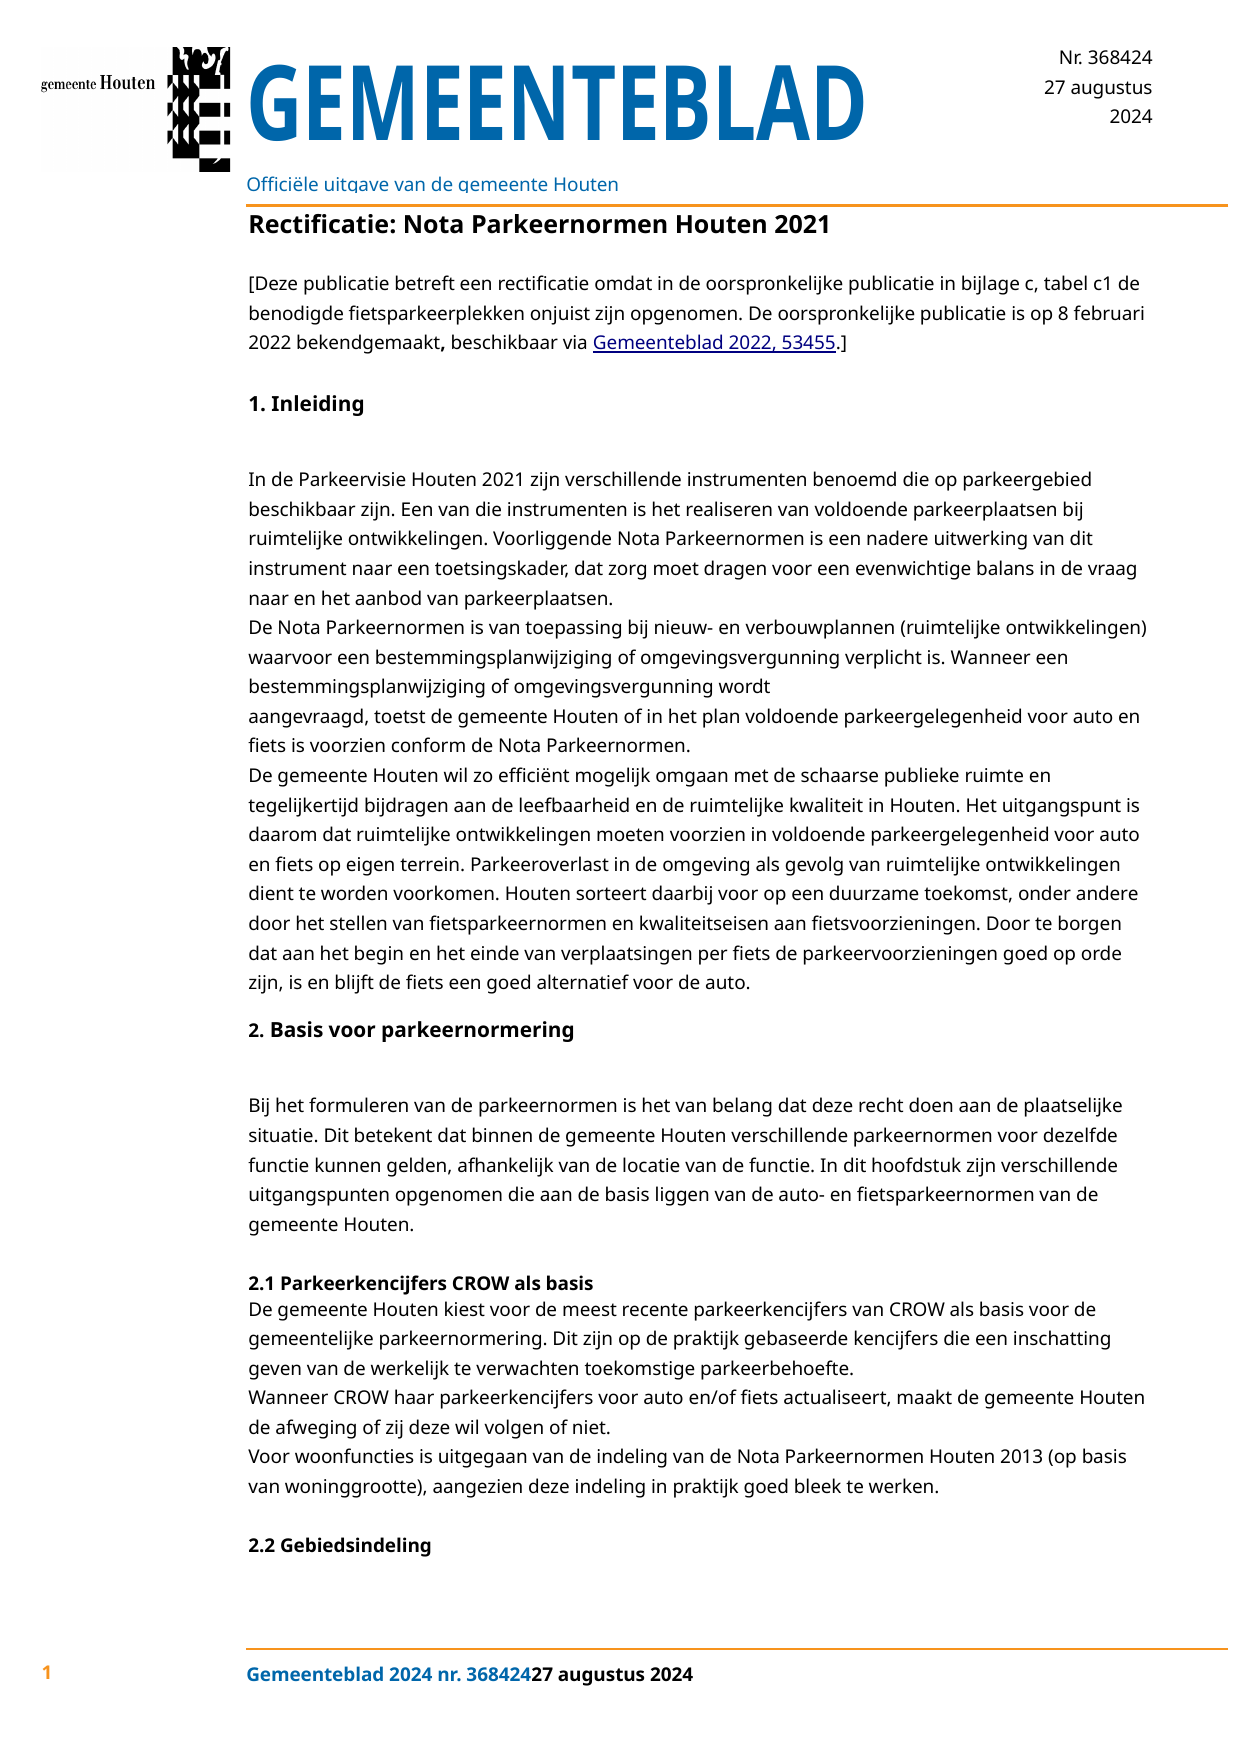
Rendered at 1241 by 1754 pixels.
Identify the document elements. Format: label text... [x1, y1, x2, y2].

text [Deze publicatie betreft een rectificatie omdat in de oorspronkelijke publicatie in bijlage c, tabel c1 de benodigde fietsparkeerplekken onjuist zijn opgenomen. De oorspronkelijke publicatie is op 8 februari 2022 bekendgemaakt, beschikbaar via Gemeenteblad 2022, 53455.] [248, 270, 1152, 355]
text aangevraagd, toetst de gemeente Houten of in het plan voldoende parkeergelegenheid voor auto en fiets is voorzien conform de Nota Parkeernormen. [248, 703, 1152, 758]
text 2.1 Parkeerkencijfers CROW als basis [248, 1270, 1152, 1296]
text In de Parkeervisie Houten 2021 zijn verschillende instrumenten benoemd die op parkeergebied beschikbaar zijn. Een van die instrumenten is het realiseren van voldoende parkeerplaatsen bij ruimtelijke ontwikkelingen. Voorliggende Nota Parkeernormen is een nadere uitwerking van dit instrument naar een toetsingskader, dat zorg moet dragen voor een evenwichtige balans in de vraag naar en het aanbod van parkeerplaatsen. [248, 466, 1152, 610]
text Voor woonfuncties is uitgegaan van de indeling van de Nota Parkeernormen Houten 2013 (op basis van woninggrootte), aangezien deze indeling in praktijk goed bleek te werken. [248, 1444, 1152, 1499]
text 2. Basis voor parkeernormering [248, 1015, 1152, 1043]
text Wanneer CROW haar parkeerkencijfers voor auto en/of fiets actualiseert, maakt de gemeente Houten de afweging of zij deze wil volgen of niet. [248, 1384, 1152, 1440]
text 1. Inleiding [248, 389, 1152, 417]
text De Nota Parkeernormen is van toepassing bij nieuw- en verbouwplannen (ruimtelijke ontwikkelingen) waarvoor een bestemmingsplanwijziging of omgevingsvergunning verplicht is. Wanneer een bestemmingsplanwijziging of omgevingsvergunning wordt [248, 614, 1152, 699]
text 2.2 Gebiedsindeling [248, 1532, 1152, 1558]
text De gemeente Houten kiest voor de meest recente parkeerkencijfers van CROW als basis voor de gemeentelijke parkeernormering. Dit zijn op de praktijk gebaseerde kencijfers die een inschatting geven van de werkelijk te verwachten toekomstige parkeerbehoefte. [248, 1296, 1152, 1381]
text De gemeente Houten wil zo efficiënt mogelijk omgaan met de schaarse publieke ruimte en tegelijkertijd bijdragen aan de leefbaarheid en de ruimtelijke kwaliteit in Houten. Het uitgangspunt is daarom dat ruimtelijke ontwikkelingen moeten voorzien in voldoende parkeergelegenheid voor auto en fiets op eigen terrein. Parkeeroverlast in de omgeving als gevolg van ruimtelijke ontwikkelingen dient te worden voorkomen. Houten sorteert daarbij voor op een duurzame toekomst, onder andere door het stellen van fietsparkeernormen en kwaliteitseisen aan fietsvoorzieningen. Door te borgen dat aan het begin en het einde van verplaatsingen per fiets de parkeervoorzieningen goed op orde zijn, is en blijft de fiets een goed alternatief voor de auto. [248, 762, 1152, 995]
text Rectificatie: Nota Parkeernormen Houten 2021 [248, 207, 1152, 241]
picture [41, 47, 231, 172]
text Bij het formuleren van de parkeernormen is het van belang dat deze recht doen aan de plaatselijke situatie. Dit betekent dat binnen de gemeente Houten verschillende parkeernormen voor dezelfde functie kunnen gelden, afhankelijk van de locatie van de functie. In dit hoofdstuk zijn verschillende uitgangspunten opgenomen die aan de basis liggen van de auto- en fietsparkeernormen van de gemeente Houten. [248, 1093, 1152, 1237]
